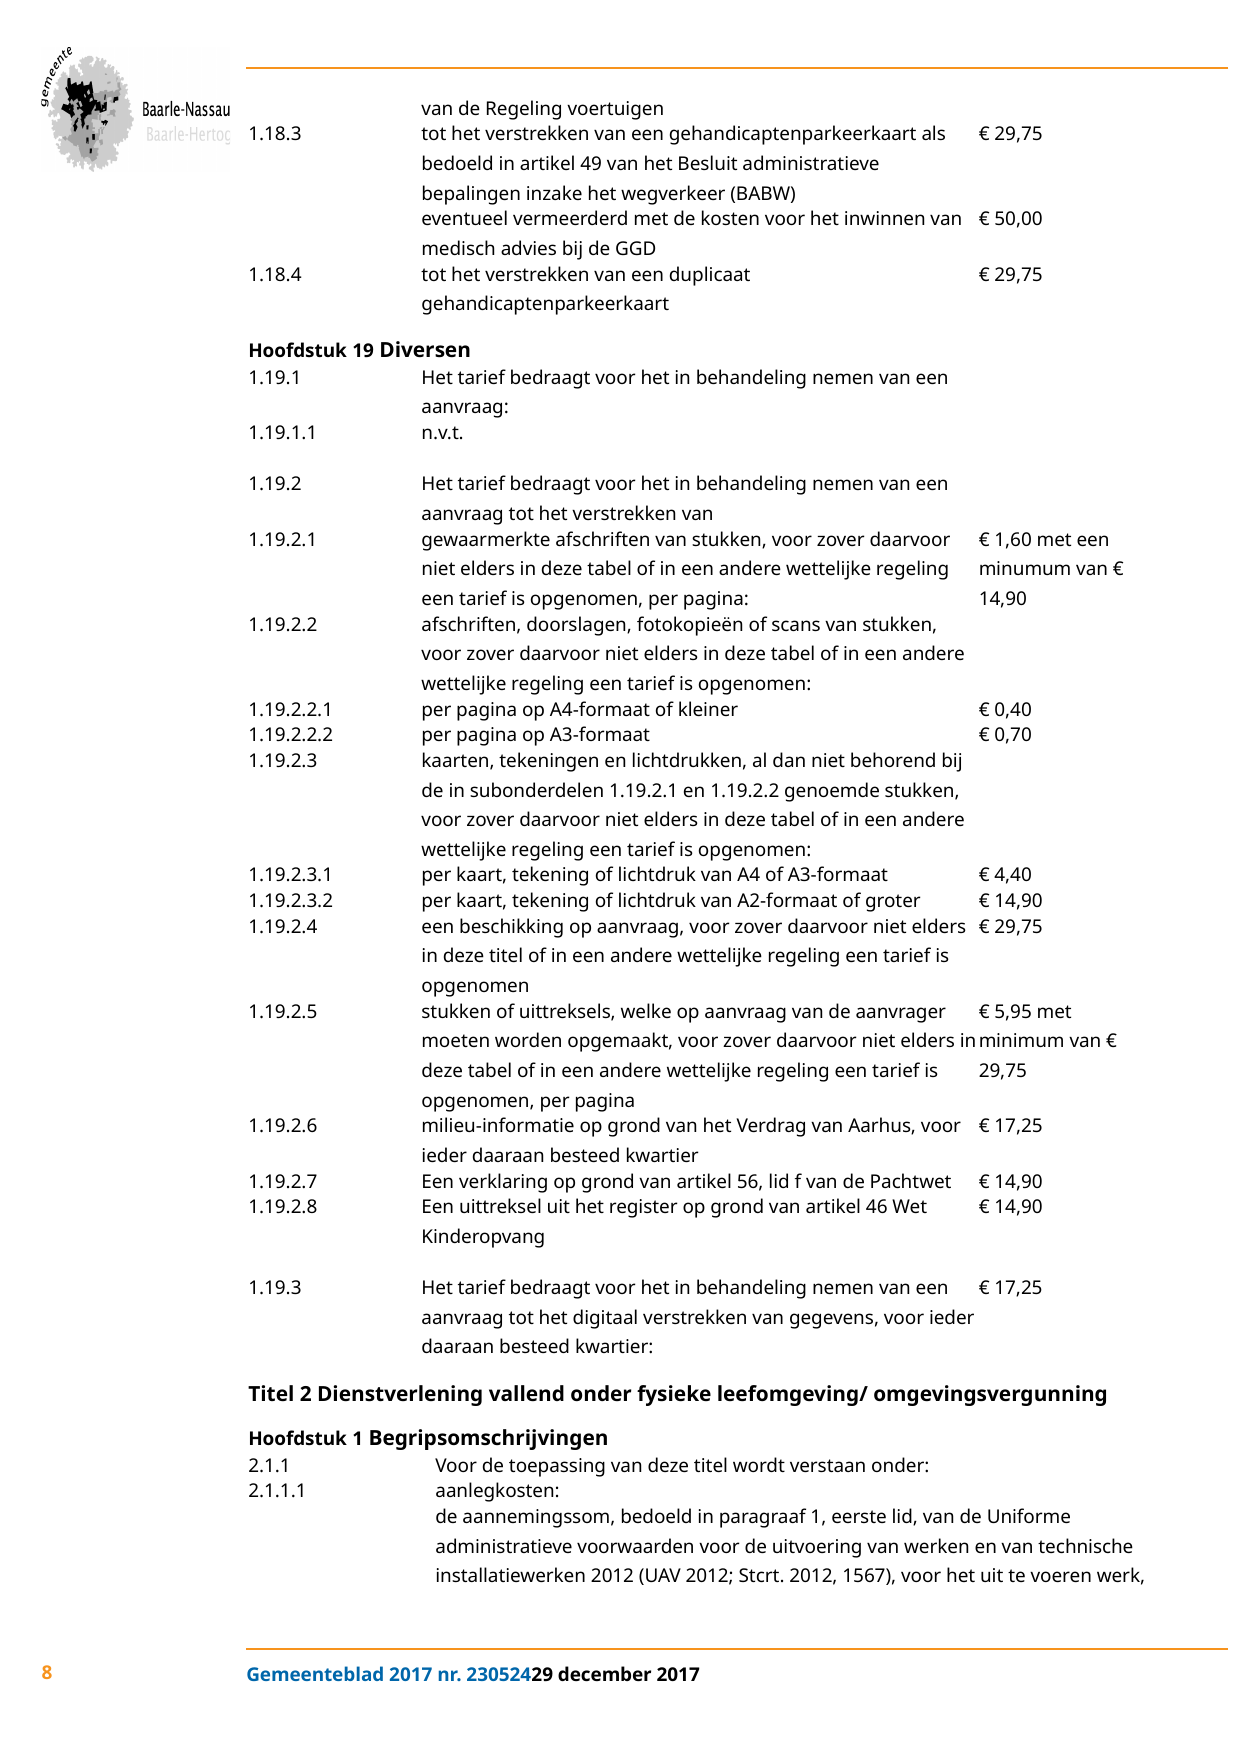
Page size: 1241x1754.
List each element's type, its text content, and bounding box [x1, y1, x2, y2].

table_cell € 4,40 [979, 862, 1152, 887]
table_cell € 50,00 [979, 205, 1152, 261]
table_cell 1.19.2.2 [248, 611, 421, 696]
table_cell kaarten, tekeningen en lichtdrukken, al dan niet behorend bij de in subonderdelen 1.19.2.1 en 1.19.2.2 genoemde stukken, voor zover daarvoor niet elders in deze tabel of in een andere wettelijke regeling een tarief is opgenomen: [421, 747, 978, 862]
table_cell afschriften, doorslagen, fotokopieën of scans van stukken, voor zover daarvoor niet elders in deze tabel of in een andere wettelijke regeling een tarief is opgenomen: [421, 611, 978, 696]
table_cell € 5,95 met minimum van € 29,75 [979, 998, 1152, 1112]
table_cell € 14,90 [979, 888, 1152, 913]
table_cell per pagina op A4-formaat of kleiner [421, 696, 978, 721]
table_cell tot het verstrekken van een gehandicaptenparkeerkaart als bedoeld in artikel 49 van het Besluit administratieve bepalingen inzake het wegverkeer (BABW) [421, 121, 978, 205]
table_cell € 29,75 [979, 913, 1152, 998]
table_cell per kaart, tekening of lichtdruk van A2-formaat of groter [421, 888, 978, 913]
table_cell [421, 1249, 978, 1274]
table_cell 1.19.2.1 [248, 526, 421, 611]
table_cell 1.19.2.3.2 [248, 888, 421, 913]
text Titel 2 Dienstverlening vallend onder fysieke leefomgeving/ omgevingsvergunning [248, 1379, 1152, 1407]
table_cell Het tarief bedraagt voor het in behandeling nemen van een aanvraag tot het digitaal verstrekken van gegevens, voor ieder daaraan besteed kwartier: [421, 1275, 978, 1359]
table_cell 1.19.1.1 [248, 419, 421, 445]
table_header Het tarief bedraagt voor het in behandeling nemen van een aanvraag: [421, 364, 978, 419]
table_cell € 17,25 [979, 1275, 1152, 1359]
table_cell stukken of uittreksels, welke op aanvraag van de aanvrager moeten worden opgemaakt, voor zover daarvoor niet elders in deze tabel of in een andere wettelijke regeling een tarief is opgenomen, per pagina [421, 998, 978, 1112]
picture [41, 47, 231, 172]
table_cell 1.18.4 [248, 261, 421, 316]
table_cell 1.19.2.3 [248, 747, 421, 862]
table_cell € 29,75 [979, 121, 1152, 205]
table_cell tot het verstrekken van een duplicaat gehandicaptenparkeerkaart [421, 261, 978, 316]
table_header 1.19.1 [248, 364, 421, 419]
table_cell [248, 205, 421, 261]
table_cell per pagina op A3-formaat [421, 721, 978, 747]
table_cell 1.19.2.2.1 [248, 696, 421, 721]
text Hoofdstuk 19 Diversen [248, 335, 1152, 364]
table_cell 1.19.2 [248, 471, 421, 526]
table_cell aanlegkosten: [435, 1478, 1152, 1503]
table_cell [979, 611, 1152, 696]
table_cell 1.19.2.4 [248, 913, 421, 998]
table_cell € 0,40 [979, 696, 1152, 721]
table_cell 1.19.3 [248, 1275, 421, 1359]
table_cell gewaarmerkte afschriften van stukken, voor zover daarvoor niet elders in deze tabel of in een andere wettelijke regeling een tarief is opgenomen, per pagina: [421, 526, 978, 611]
table_cell [979, 95, 1152, 121]
table_cell € 14,90 [979, 1194, 1152, 1249]
table_cell 1.19.2.5 [248, 998, 421, 1112]
table_header 2.1.1 [248, 1452, 435, 1477]
table_cell € 29,75 [979, 261, 1152, 316]
table_cell [248, 1249, 421, 1274]
table_header [979, 364, 1152, 419]
table_cell [248, 1503, 435, 1588]
table_cell van de Regeling voertuigen [421, 95, 978, 121]
table_cell Een verklaring op grond van artikel 56, lid f van de Pachtwet [421, 1168, 978, 1193]
table_cell € 14,90 [979, 1168, 1152, 1193]
table_cell € 1,60 met een minumum van € 14,90 [979, 526, 1152, 611]
table_cell per kaart, tekening of lichtdruk van A4 of A3-formaat [421, 862, 978, 887]
table_cell [979, 471, 1152, 526]
table_cell € 17,25 [979, 1113, 1152, 1168]
table_cell [979, 747, 1152, 862]
table_cell [979, 419, 1152, 445]
table_cell milieu-informatie op grond van het Verdrag van Aarhus, voor ieder daaraan besteed kwartier [421, 1113, 978, 1168]
table_cell 1.18.3 [248, 121, 421, 205]
table_cell 1.19.2.6 [248, 1113, 421, 1168]
table_header Voor de toepassing van deze titel wordt verstaan onder: [435, 1452, 1152, 1477]
table_cell de aannemingssom, bedoeld in paragraaf 1, eerste lid, van de Uniforme administratieve voorwaarden voor de uitvoering van werken en van technische installatiewerken 2012 (UAV 2012; Stcrt. 2012, 1567), voor het uit te voeren werk, [435, 1503, 1152, 1588]
table_cell [979, 1249, 1152, 1274]
table_cell [979, 445, 1152, 471]
table_cell [421, 445, 978, 471]
table_cell [248, 95, 421, 121]
table_cell eventueel vermeerderd met de kosten voor het inwinnen van medisch advies bij de GGD [421, 205, 978, 261]
table_cell € 0,70 [979, 721, 1152, 747]
table_cell [248, 445, 421, 471]
table_cell 1.19.2.8 [248, 1194, 421, 1249]
table_cell een beschikking op aanvraag, voor zover daarvoor niet elders in deze titel of in een andere wettelijke regeling een tarief is opgenomen [421, 913, 978, 998]
table_cell Een uittreksel uit het register op grond van artikel 46 Wet Kinderopvang [421, 1194, 978, 1249]
text Hoofdstuk 1 Begripsomschrijvingen [248, 1423, 1152, 1452]
table_cell 2.1.1.1 [248, 1478, 435, 1503]
table_cell 1.19.2.2.2 [248, 721, 421, 747]
table_cell n.v.t. [421, 419, 978, 445]
table_cell Het tarief bedraagt voor het in behandeling nemen van een aanvraag tot het verstrekken van [421, 471, 978, 526]
table_cell 1.19.2.7 [248, 1168, 421, 1193]
table_cell 1.19.2.3.1 [248, 862, 421, 887]
